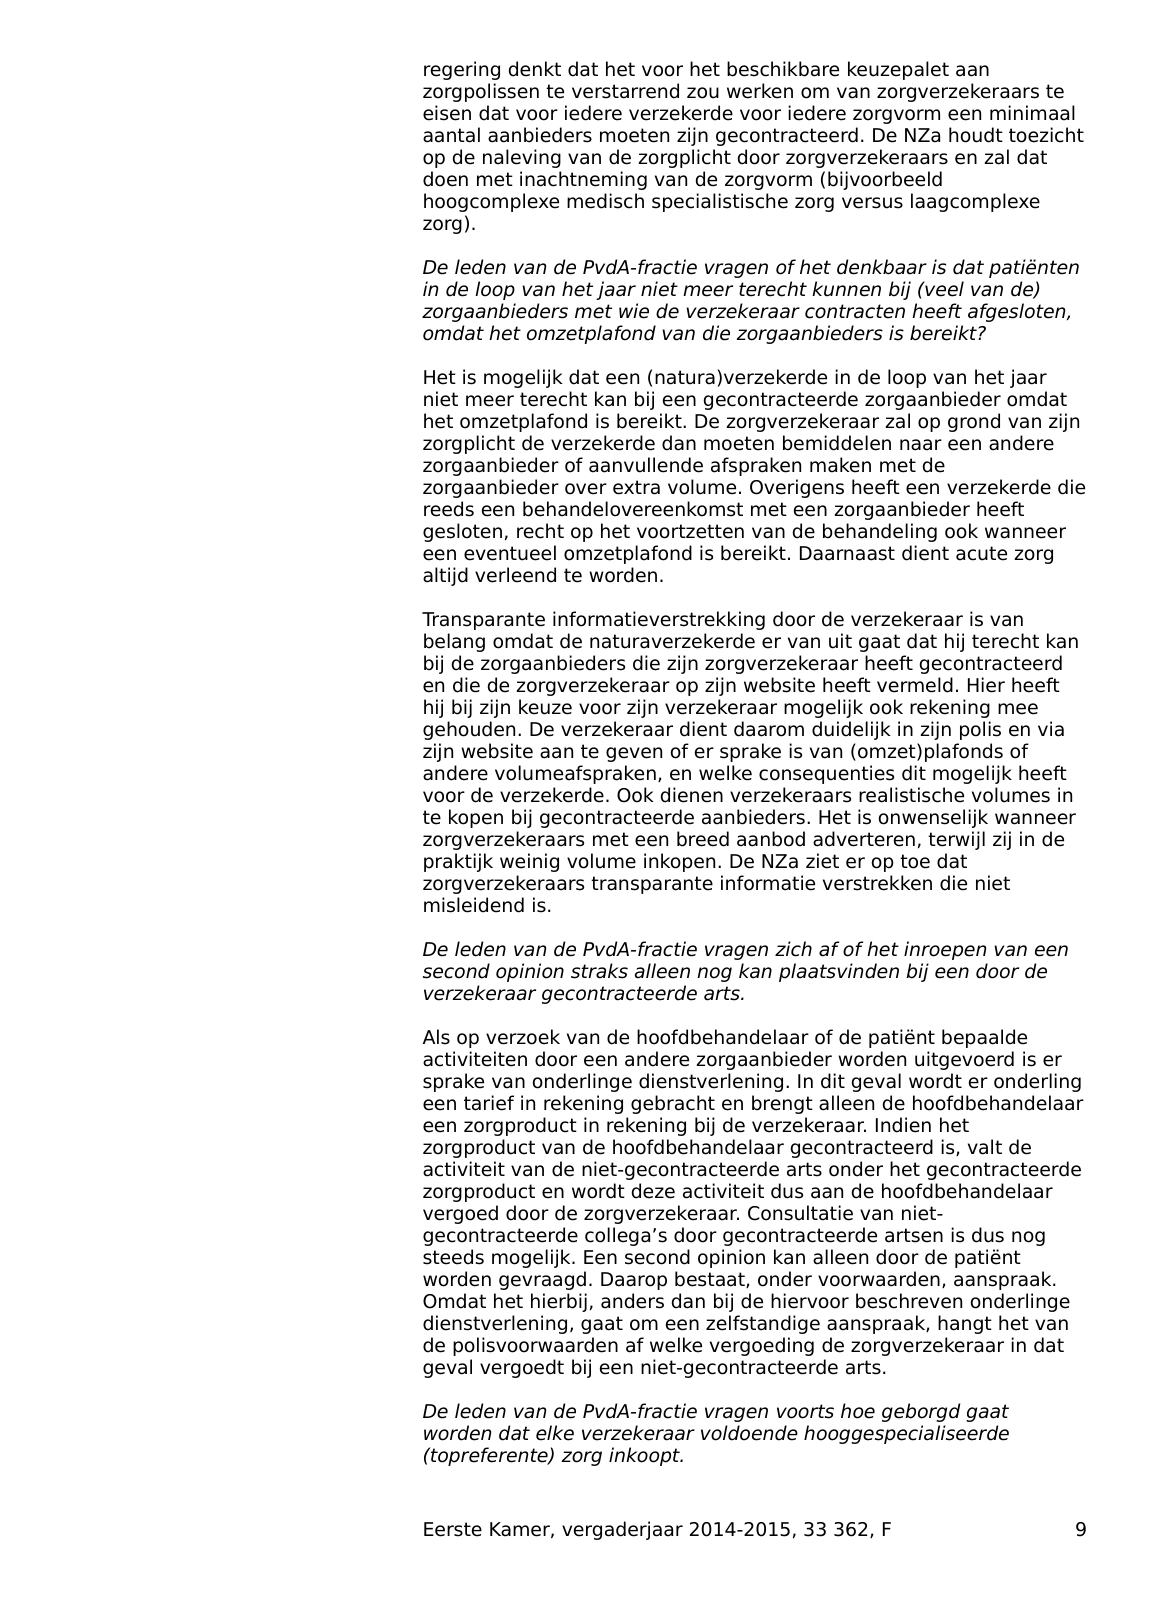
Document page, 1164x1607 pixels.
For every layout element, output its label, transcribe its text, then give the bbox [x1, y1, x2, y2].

text Als op verzoek van de hoofdbehandelaar of de patiënt bepaalde activiteiten door een andere zorgaanbieder worden uitgevoerd is er sprake van onderlinge dienstverlening. In dit geval wordt er onderling een tarief in rekening gebracht en brengt alleen de hoofdbehandelaar een zorgproduct in rekening bij de verzekeraar. Indien het zorgproduct van de hoofdbehandelaar gecontracteerd is, valt de activiteit van de niet-gecontracteerde arts onder het gecontracteerde zorgproduct en wordt deze activiteit dus aan de hoofdbehandelaar vergoed door de zorgverzekeraar. Consultatie van niet-gecontracteerde collega’s door gecontracteerde artsen is dus nog steeds mogelijk. Een second opinion kan alleen door de patiënt worden gevraagd. Daarop bestaat, onder voorwaarden, aanspraak. Omdat het hierbij, anders dan bij de hiervoor beschreven onderlinge dienstverlening, gaat om een zelfstandige aanspraak, hangt het van de polisvoorwaarden af welke vergoeding de zorgverzekeraar in dat geval vergoedt bij een niet-gecontracteerde arts. [422, 1027, 1087, 1379]
text De leden van de PvdA-fractie vragen zich af of het inroepen van een second opinion straks alleen nog kan plaatsvinden bij een door de verzekeraar gecontracteerde arts. [422, 939, 1087, 1005]
text De leden van de PvdA-fractie vragen of het denkbaar is dat patiënten in de loop van het jaar niet meer terecht kunnen bij (veel van de) zorgaanbieders met wie de verzekeraar contracten heeft afgesloten, omdat het omzetplafond van die zorgaanbieders is bereikt? [422, 257, 1087, 345]
text Transparante informatieverstrekking door de verzekeraar is van belang omdat de naturaverzekerde er van uit gaat dat hij terecht kan bij de zorgaanbieders die zijn zorgverzekeraar heeft gecontracteerd en die de zorgverzekeraar op zijn website heeft vermeld. Hier heeft hij bij zijn keuze voor zijn verzekeraar mogelijk ook rekening mee gehouden. De verzekeraar dient daarom duidelijk in zijn polis en via zijn website aan te geven of er sprake is van (omzet)plafonds of andere volumeafspraken, en welke consequenties dit mogelijk heeft voor de verzekerde. Ook dienen verzekeraars realistische volumes in te kopen bij gecontracteerde aanbieders. Het is onwenselijk wanneer zorgverzekeraars met een breed aanbod adverteren, terwijl zij in de praktijk weinig volume inkopen. De NZa ziet er op toe dat zorgverzekeraars transparante informatie verstrekken die niet misleidend is. [422, 609, 1087, 917]
text Het is mogelijk dat een (natura)verzekerde in de loop van het jaar niet meer terecht kan bij een gecontracteerde zorgaanbieder omdat het omzetplafond is bereikt. De zorgverzekeraar zal op grond van zijn zorgplicht de verzekerde dan moeten bemiddelen naar een andere zorgaanbieder of aanvullende afspraken maken met de zorgaanbieder over extra volume. Overigens heeft een verzekerde die reeds een behandelovereenkomst met een zorgaanbieder heeft gesloten, recht op het voortzetten van de behandeling ook wanneer een eventueel omzetplafond is bereikt. Daarnaast dient acute zorg altijd verleend te worden. [422, 367, 1087, 587]
text regering denkt dat het voor het beschikbare keuzepalet aan zorgpolissen te verstarrend zou werken om van zorgverzekeraars te eisen dat voor iedere verzekerde voor iedere zorgvorm een minimaal aantal aanbieders moeten zijn gecontracteerd. De NZa houdt toezicht op de naleving van de zorgplicht door zorgverzekeraars en zal dat doen met inachtneming van de zorgvorm (bijvoorbeeld hoogcomplexe medisch specialistische zorg versus laagcomplexe zorg). [422, 59, 1087, 235]
text De leden van de PvdA-fractie vragen voorts hoe geborgd gaat worden dat elke verzekeraar voldoende hooggespecialiseerde (topreferente) zorg inkoopt. [422, 1401, 1087, 1467]
